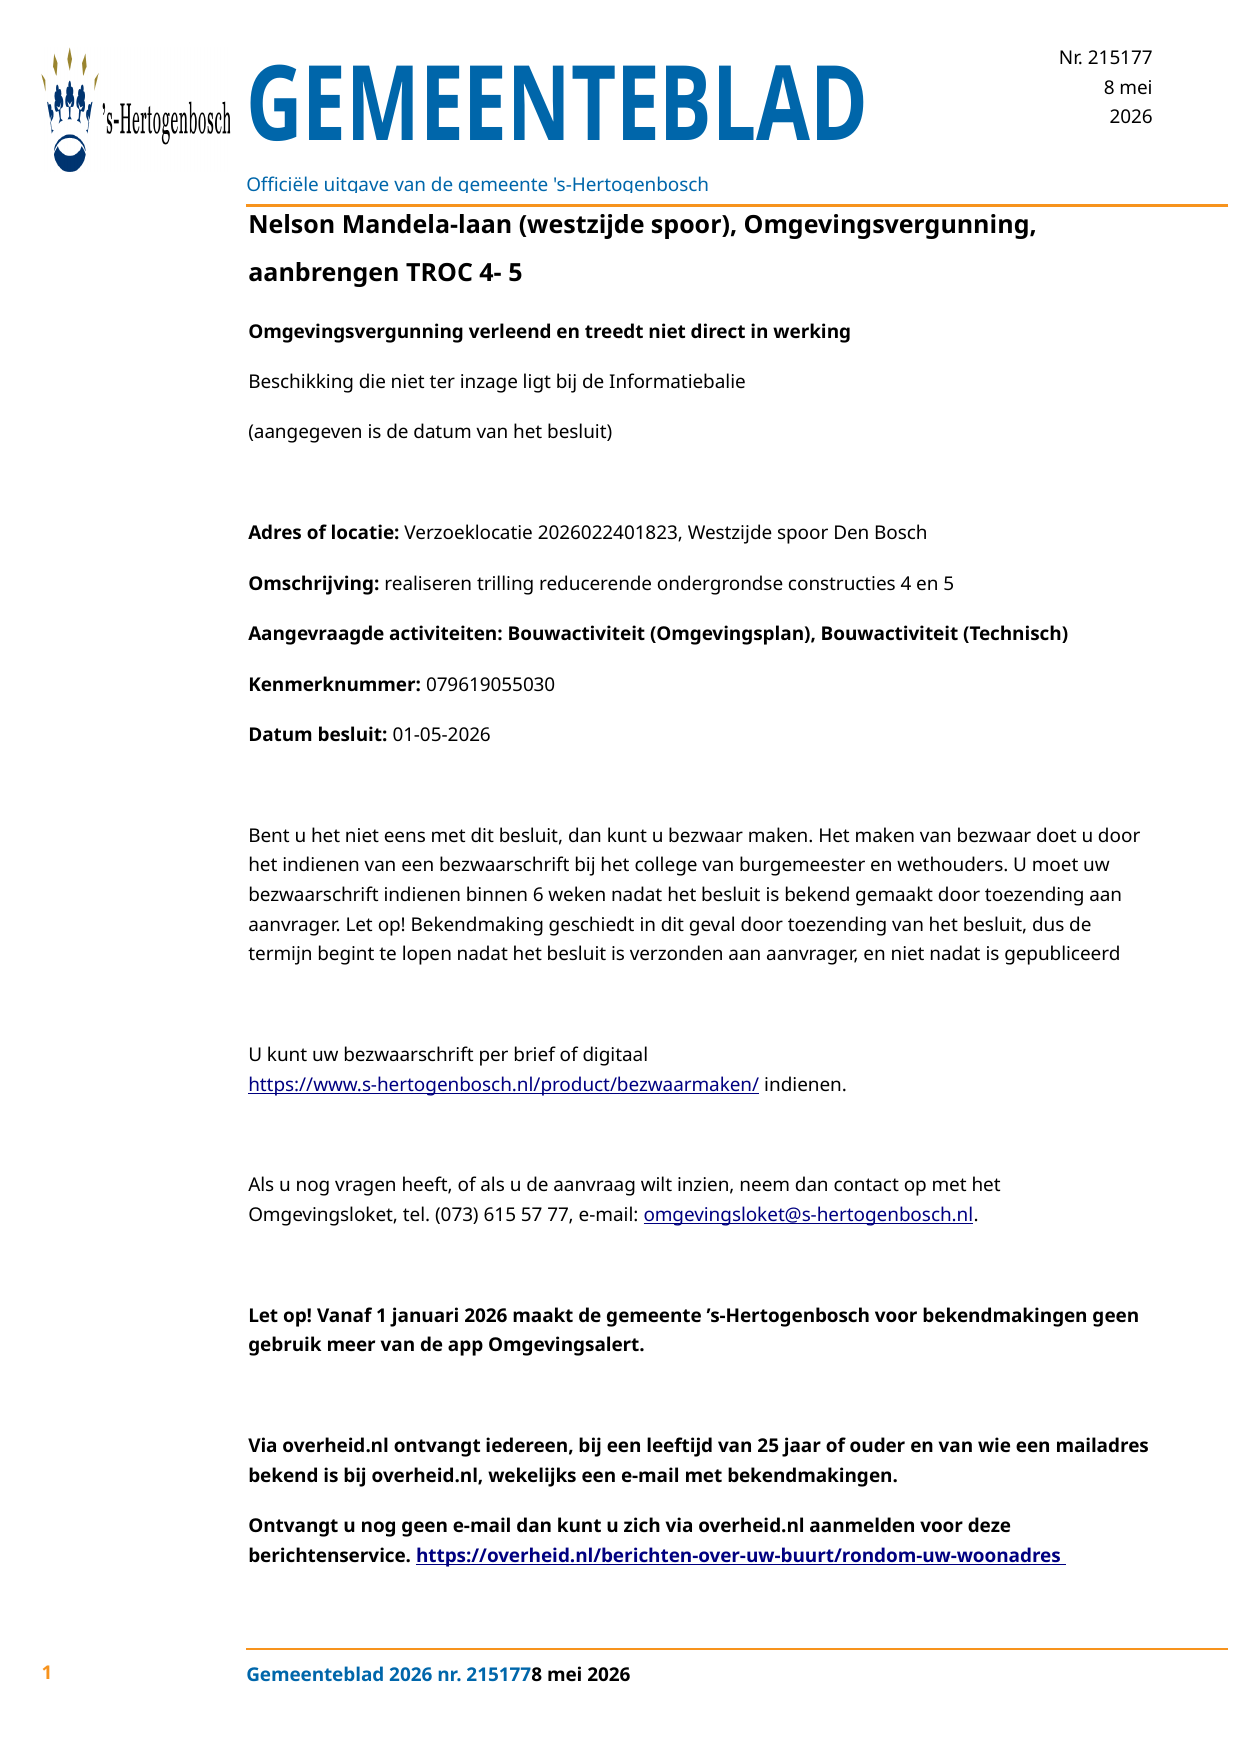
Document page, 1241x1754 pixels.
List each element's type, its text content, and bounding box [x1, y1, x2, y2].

text Beschikking die niet ter inzage ligt bij de Informatiebalie [248, 368, 1152, 394]
text Ontvangt u nog geen e-mail dan kunt u zich via overheid.nl aanmelden voor deze berichtenservice. https://overheid.nl/berichten-over-uw-buurt/rondom-uw-woonadres [248, 1512, 1152, 1568]
picture [41, 47, 231, 172]
text Via overheid.nl ontvangt iedereen, bij een leeftijd van 25 jaar of ouder en van wie een mailadres bekend is bij overheid.nl, wekelijks een e-mail met bekendmakingen. [248, 1432, 1152, 1488]
text Als u nog vragen heeft, of als u de aanvraag wilt inzien, neem dan contact op met het Omgevingsloket, tel. (073) 615 57 77, e-mail: omgevingsloket@s-hertogenbosch.nl. [248, 1172, 1152, 1227]
text Bent u het niet eens met dit besluit, dan kunt u bezwaar maken. Het maken van bezwaar doet u door het indienen van een bezwaarschrift bij het college van burgemeester en wethouders. U moet uw bezwaarschrift indienen binnen 6 weken nadat het besluit is bekend gemaakt door toezending aan aanvrager. Let op! Bekendmaking geschiedt in dit geval door toezending van het besluit, dus de termijn begint te lopen nadat het besluit is verzonden aan aanvrager, en niet nadat is gepubliceerd [248, 822, 1152, 966]
text Adres of locatie: Verzoeklocatie 2026022401823, Westzijde spoor Den Bosch [248, 519, 1152, 545]
text Omschrijving: realiseren trilling reducerende ondergrondse constructies 4 en 5 [248, 570, 1152, 596]
text (aangegeven is de datum van het besluit) [248, 419, 1152, 444]
text Aangevraagde activiteiten: Bouwactiviteit (Omgevingsplan), Bouwactiviteit (Technisch) [248, 620, 1152, 646]
text U kunt uw bezwaarschrift per brief of digitaal https://www.s-hertogenbosch.nl/product/bezwaarmaken/ indienen. [248, 1041, 1152, 1097]
text Nelson Mandela-laan (westzijde spoor), Omgevingsvergunning, aanbrengen TROC 4- 5 [248, 207, 1152, 288]
text Omgevingsvergunning verleend en treedt niet direct in werking [248, 318, 1152, 344]
text Kenmerknummer: 079619055030 [248, 671, 1152, 697]
text Let op! Vanaf 1 januari 2026 maakt de gemeente ’s-Hertogenbosch voor bekendmakingen geen gebruik meer van de app Omgevingsalert. [248, 1302, 1152, 1357]
text Datum besluit: 01-05-2026 [248, 721, 1152, 747]
